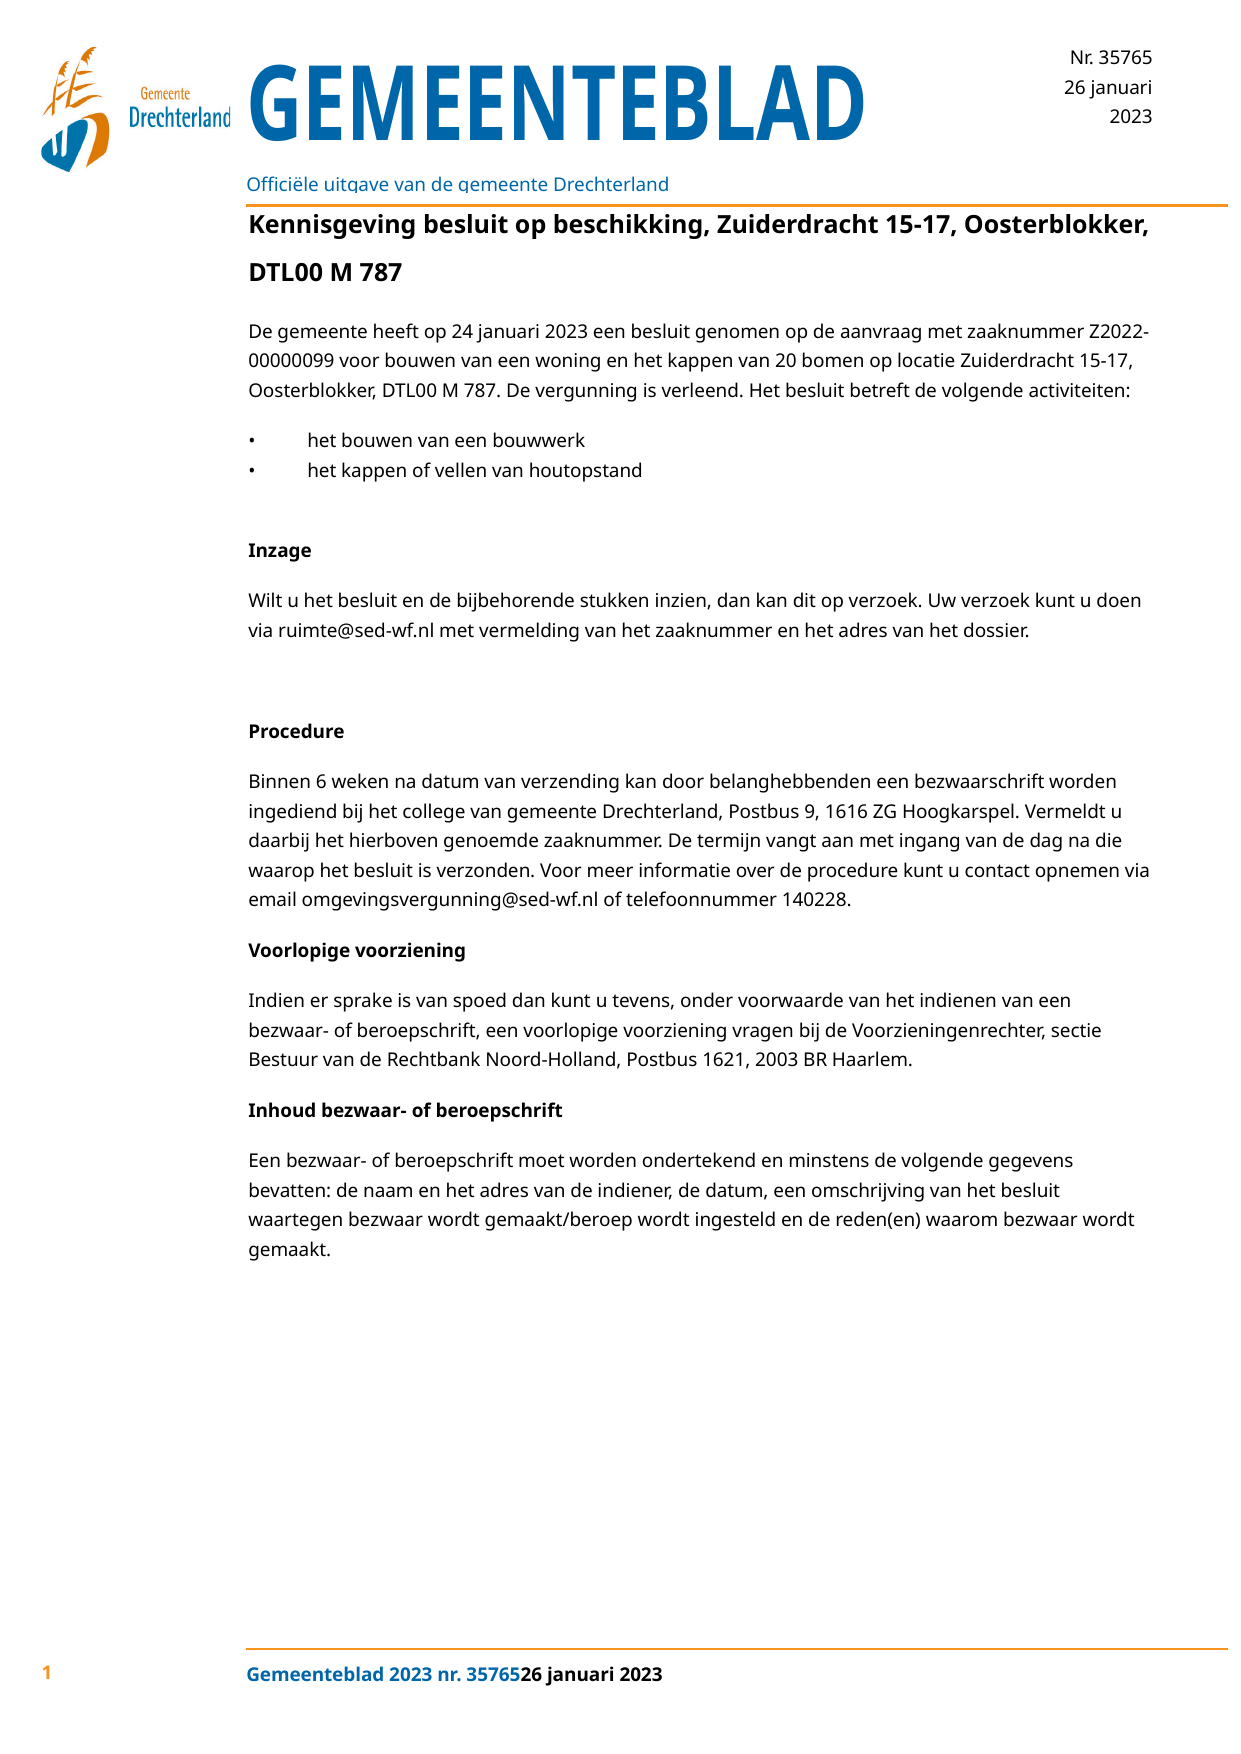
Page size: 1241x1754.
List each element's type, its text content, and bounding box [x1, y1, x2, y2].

text Voorlopige voorziening [248, 937, 1152, 963]
text Binnen 6 weken na datum van verzending kan door belanghebbenden een bezwaarschrift worden ingediend bij het college van gemeente Drechterland, Postbus 9, 1616 ZG Hoogkarspel. Vermeldt u daarbij het hierboven genoemde zaaknummer. De termijn vangt aan met ingang van de dag na die waarop het besluit is verzonden. Voor meer informatie over de procedure kunt u contact opnemen via email omgevingsvergunning@sed-wf.nl of telefoonnummer 140228. [248, 768, 1152, 912]
picture [226, 115, 231, 124]
picture [41, 158, 64, 172]
text Inhoud bezwaar- of beroepschrift [248, 1097, 1152, 1123]
text Wilt u het besluit en de bijbehorende stukken inzien, dan kan dit op verzoek. Uw verzoek kunt u doen via ruimte@sed-wf.nl met vermelding van het zaaknummer en het adres van het dossier. [248, 587, 1152, 643]
text Inzage [248, 537, 1152, 563]
text Een bezwaar- of beroepschrift moet worden ondertekend en minstens de volgende gegevens bevatten: de naam en het adres van de indiener, de datum, een omschrijving van het besluit waartegen bezwaar wordt gemaakt/beroep wordt ingesteld en de reden(en) waarom bezwaar wordt gemaakt. [248, 1147, 1152, 1262]
list het bouwen van een bouwwerk [248, 427, 1152, 453]
list het kappen of vellen van houtopstand [248, 457, 1152, 483]
picture [41, 47, 231, 172]
text De gemeente heeft op 24 januari 2023 een besluit genomen op de aanvraag met zaaknummer Z2022-00000099 voor bouwen van een woning en het kappen van 20 bomen op locatie Zuiderdracht 15-17, Oosterblokker, DTL00 M 787. De vergunning is verleend. Het besluit betreft de volgende activiteiten: [248, 318, 1152, 403]
text Indien er sprake is van spoed dan kunt u tevens, onder voorwaarde van het indienen van een bezwaar- of beroepschrift, een voorlopige voorziening vragen bij de Voorzieningenrechter, sectie Bestuur van de Rechtbank Noord-Holland, Postbus 1621, 2003 BR Haarlem. [248, 987, 1152, 1072]
text Procedure [248, 718, 1152, 744]
text Kennisgeving besluit op beschikking, Zuiderdracht 15-17, Oosterblokker, DTL00 M 787 [248, 207, 1152, 288]
